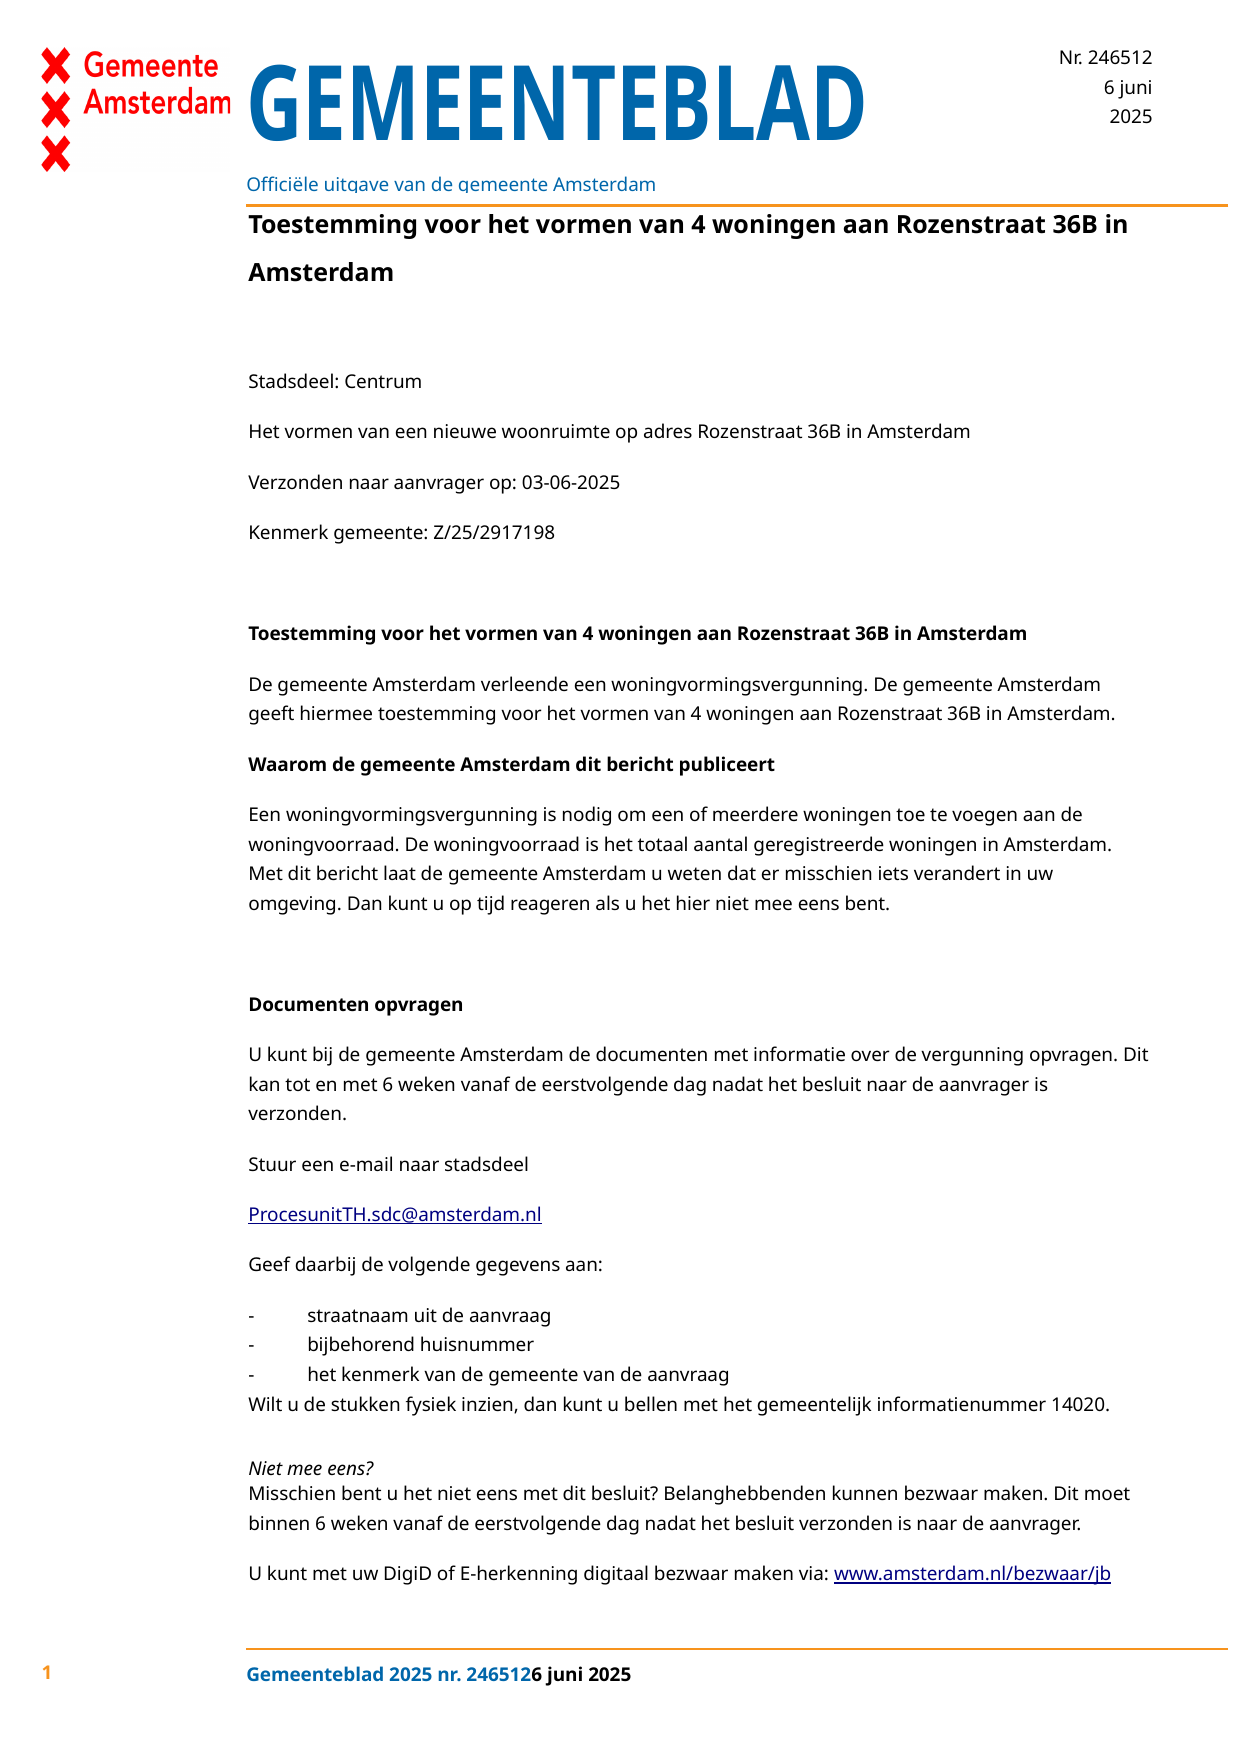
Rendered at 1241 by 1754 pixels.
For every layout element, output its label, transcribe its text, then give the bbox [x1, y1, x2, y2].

text Het vormen van een nieuwe woonruimte op adres Rozenstraat 36B in Amsterdam [248, 419, 1152, 444]
list bijbehorend huisnummer [248, 1332, 1152, 1357]
text Stadsdeel: Centrum [248, 368, 1152, 394]
text Een woningvormingsvergunning is nodig om een of meerdere woningen toe te voegen aan de woningvoorraad. De woningvoorraad is het totaal aantal geregistreerde woningen in Amsterdam. Met dit bericht laat de gemeente Amsterdam u weten dat er misschien iets verandert in uw omgeving. Dan kunt u op tijd reageren als u het hier niet mee eens bent. [248, 801, 1152, 916]
text U kunt met uw DigiD of E-herkenning digitaal bezwaar maken via: www.amsterdam.nl/bezwaar/jb [248, 1561, 1152, 1586]
text Kenmerk gemeente: Z/25/2917198 [248, 519, 1152, 545]
text U kunt bij de gemeente Amsterdam de documenten met informatie over de vergunning opvragen. Dit kan tot en met 6 weken vanaf de eerstvolgende dag nadat het besluit naar de aanvrager is verzonden. [248, 1041, 1152, 1126]
text Toestemming voor het vormen van 4 woningen aan Rozenstraat 36B in Amsterdam [248, 207, 1152, 288]
text De gemeente Amsterdam verleende een woningvormingsvergunning. De gemeente Amsterdam geeft hiermee toestemming voor het vormen van 4 woningen aan Rozenstraat 36B in Amsterdam. [248, 671, 1152, 726]
text Wilt u de stukken fysiek inzien, dan kunt u bellen met het gemeentelijk informatienummer 14020. [248, 1391, 1152, 1417]
picture [41, 47, 231, 172]
list straatnaam uit de aanvraag [248, 1302, 1152, 1328]
list het kenmerk van de gemeente van de aanvraag [248, 1361, 1152, 1387]
text Toestemming voor het vormen van 4 woningen aan Rozenstraat 36B in Amsterdam [248, 620, 1152, 646]
text Geef daarbij de volgende gegevens aan: [248, 1252, 1152, 1277]
text ProcesunitTH.sdc@amsterdam.nl [248, 1201, 1152, 1227]
text Misschien bent u het niet eens met dit besluit? Belanghebbenden kunnen bezwaar maken. Dit moet binnen 6 weken vanaf de eerstvolgende dag nadat het besluit verzonden is naar de aanvrager. [248, 1481, 1152, 1536]
text Waarom de gemeente Amsterdam dit bericht publiceert [248, 751, 1152, 777]
text Niet mee eens? [248, 1455, 1152, 1481]
text Documenten opvragen [248, 991, 1152, 1017]
text Verzonden naar aanvrager op: 03-06-2025 [248, 469, 1152, 495]
text Stuur een e-mail naar stadsdeel [248, 1151, 1152, 1177]
